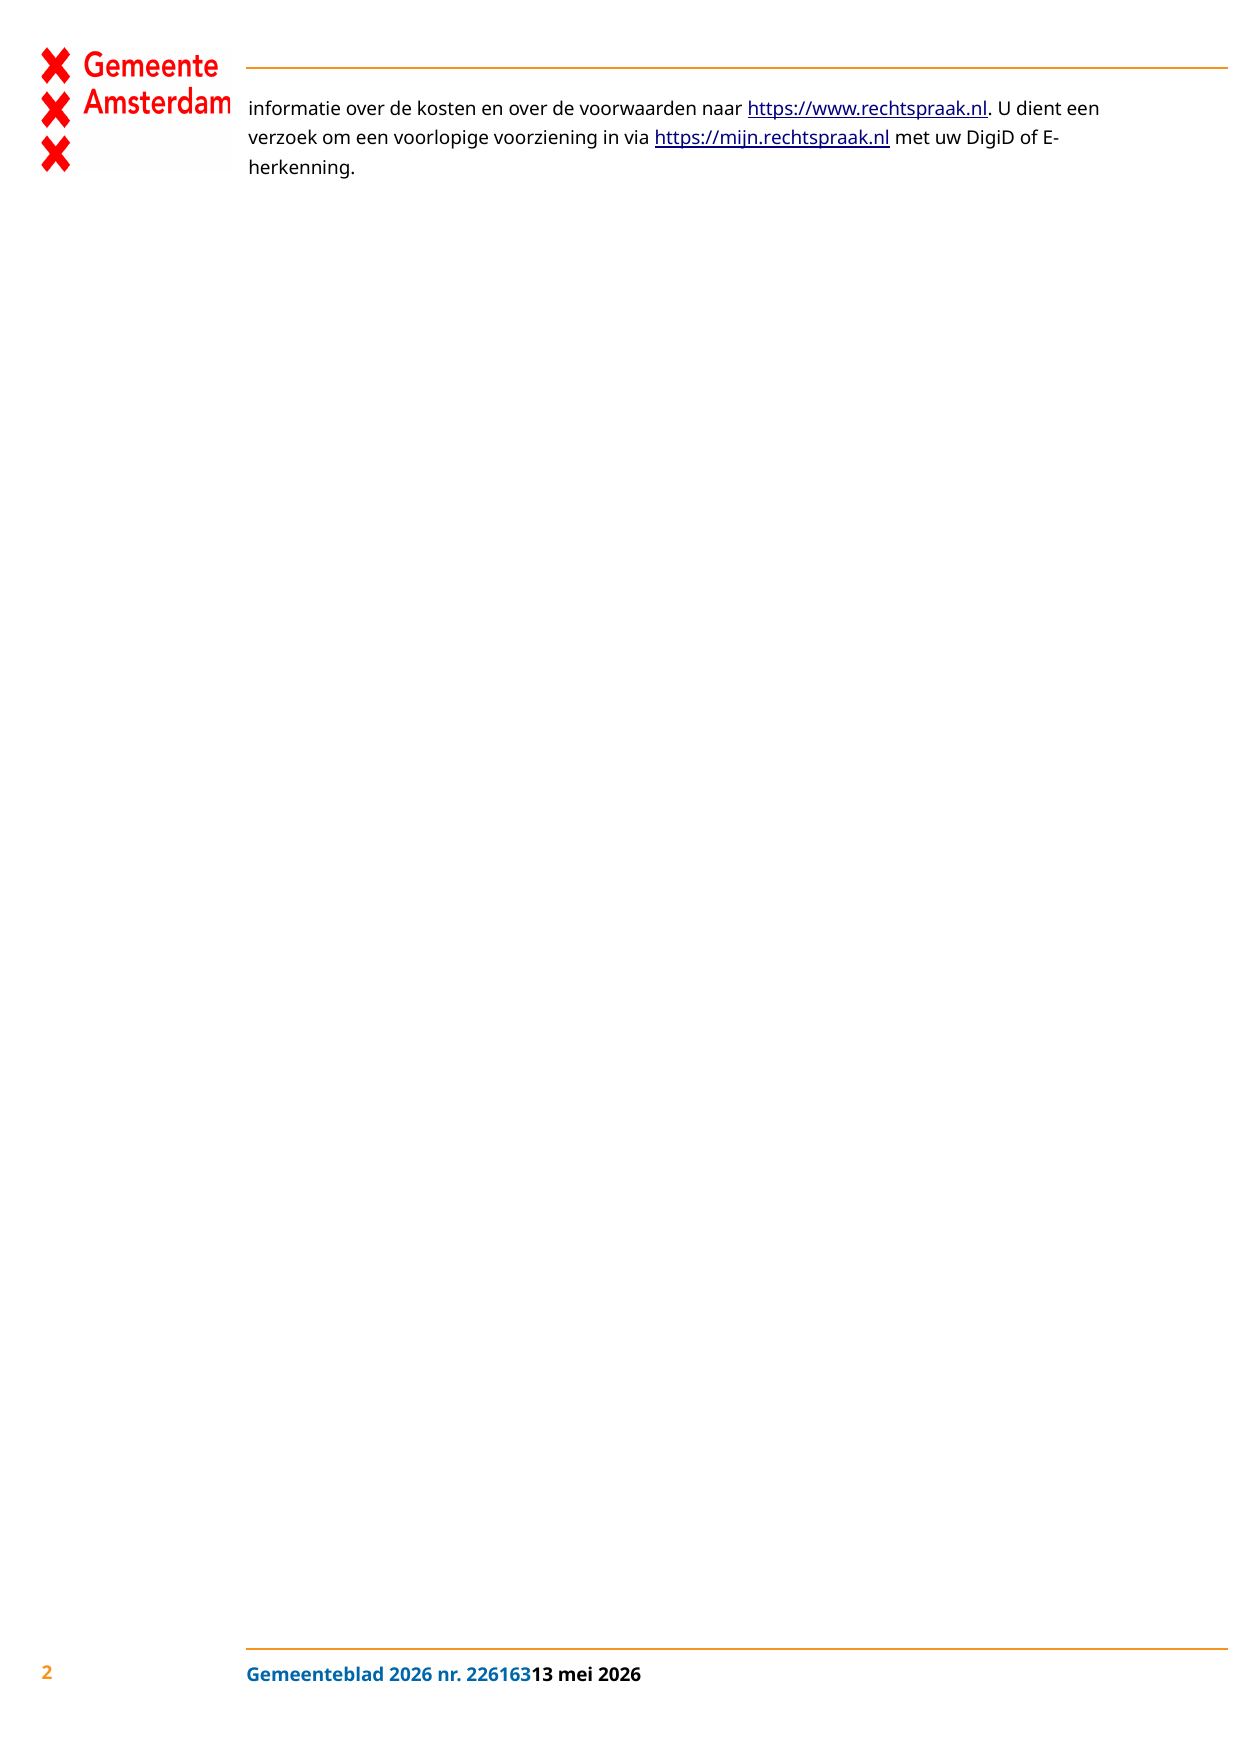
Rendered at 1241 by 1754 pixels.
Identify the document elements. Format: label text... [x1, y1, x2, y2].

text informatie over de kosten en over de voorwaarden naar https://www.rechtspraak.nl. U dient een verzoek om een voorlopige voorziening in via https://mijn.rechtspraak.nl met uw DigiD of E-herkenning. [248, 95, 1152, 180]
picture [41, 47, 231, 172]
